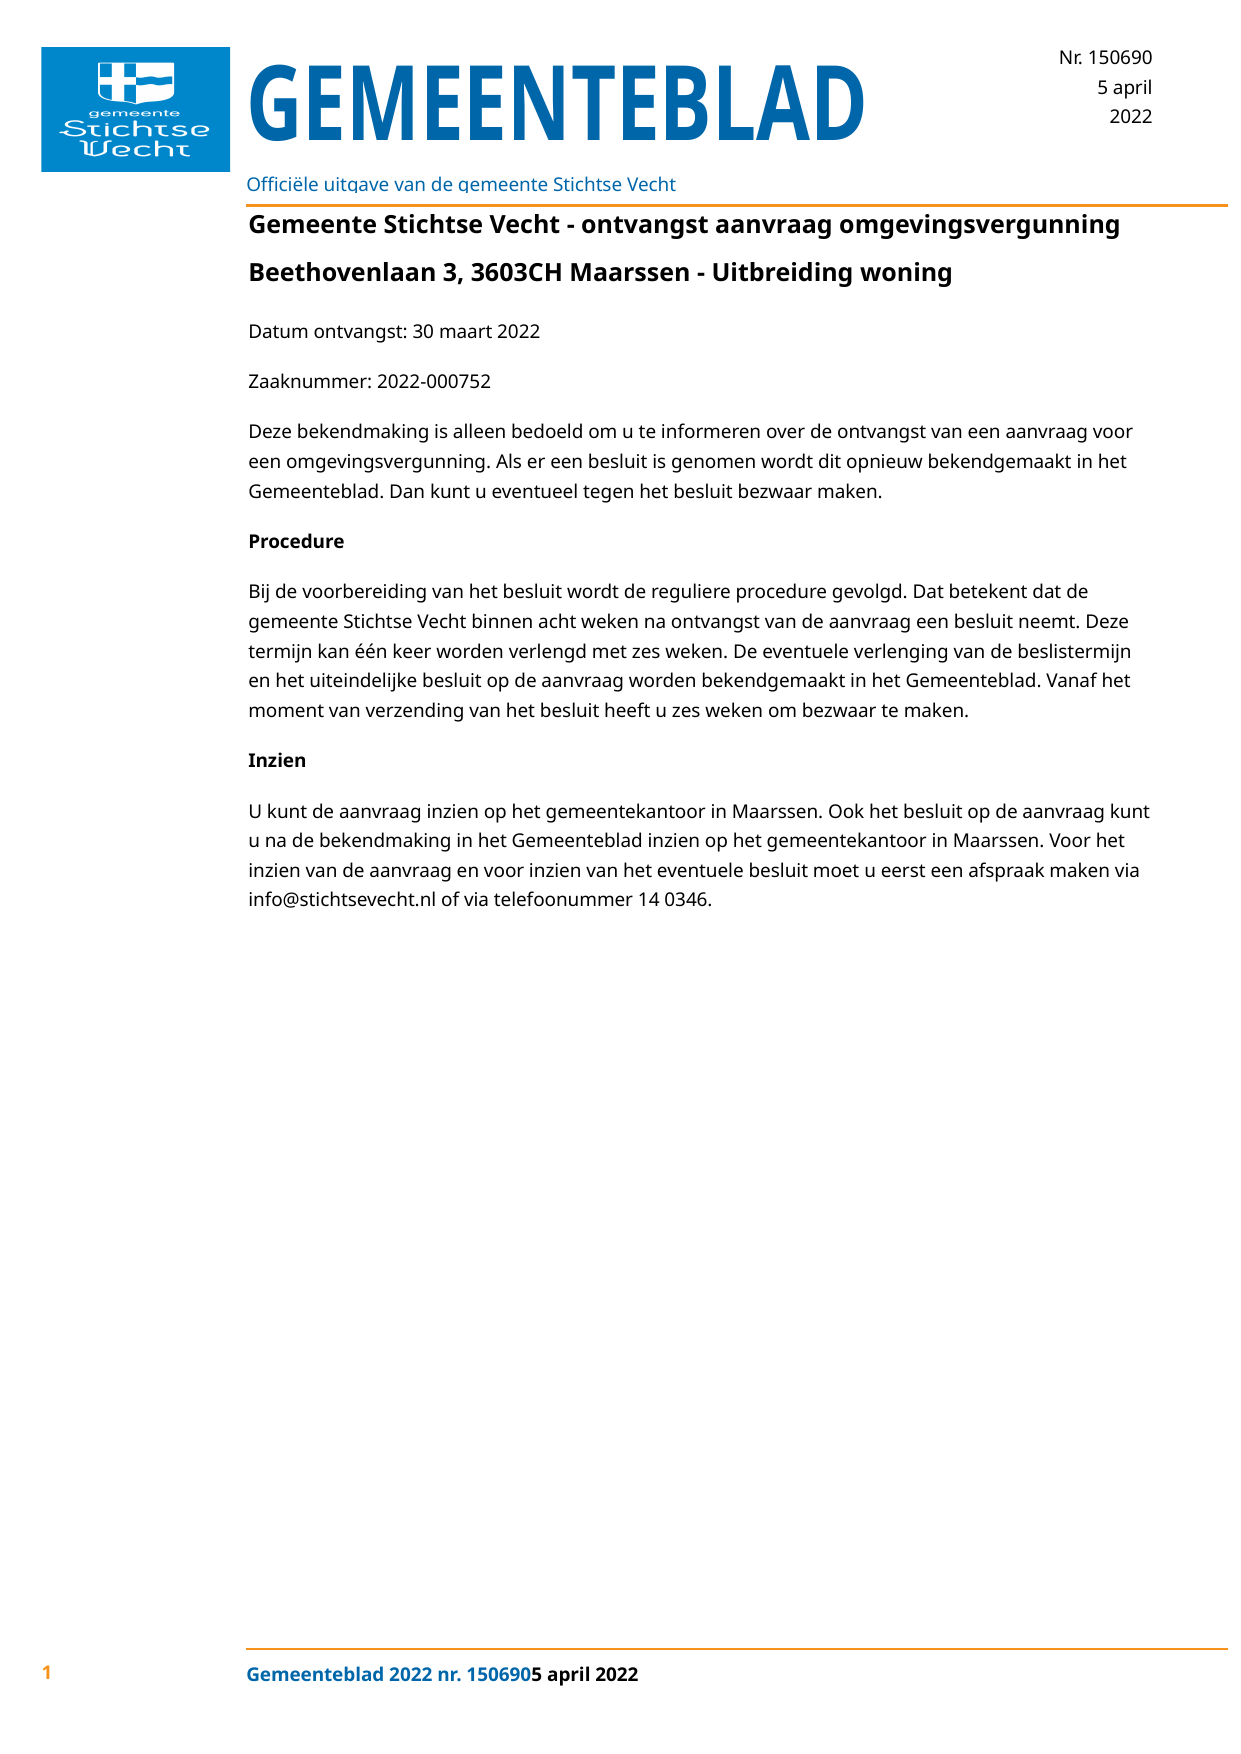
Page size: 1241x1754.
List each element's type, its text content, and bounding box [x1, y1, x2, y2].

text Procedure [248, 528, 1152, 554]
picture [137, 63, 174, 103]
text Deze bekendmaking is alleen bedoeld om u te informeren over de ontvangst van een aanvraag voor een omgevingsvergunning. Als er een besluit is genomen wordt dit opnieuw bekendgemaakt in het Gemeenteblad. Dan kunt u eventueel tegen het besluit bezwaar maken. [248, 419, 1152, 504]
text Zaaknummer: 2022-000752 [248, 368, 1152, 394]
text U kunt de aanvraag inzien op het gemeentekantoor in Maarssen. Ook het besluit op de aanvraag kunt u na de bekendmaking in het Gemeenteblad inzien op het gemeentekantoor in Maarssen. Voor het inzien van de aanvraag en voor inzien van het eventuele besluit moet u eerst een afspraak maken via info@stichtsevecht.nl of via telefoonummer 14 0346. [248, 798, 1152, 912]
text Datum ontvangst: 30 maart 2022 [248, 318, 1152, 344]
text Inzien [248, 747, 1152, 773]
text Bij de voorbereiding van het besluit wordt de reguliere procedure gevolgd. Dat betekent dat de gemeente Stichtse Vecht binnen acht weken na ontvangst van de aanvraag een besluit neemt. Deze termijn kan één keer worden verlengd met zes weken. De eventuele verlenging van de beslistermijn en het uiteindelijke besluit op de aanvraag worden bekendgemaakt in het Gemeenteblad. Vanaf het moment van verzending van het besluit heeft u zes weken om bezwaar te maken. [248, 579, 1152, 723]
picture [99, 63, 135, 101]
text Gemeente Stichtse Vecht - ontvangst aanvraag omgevingsvergunning Beethovenlaan 3, 3603CH Maarssen - Uitbreiding woning [248, 207, 1152, 288]
